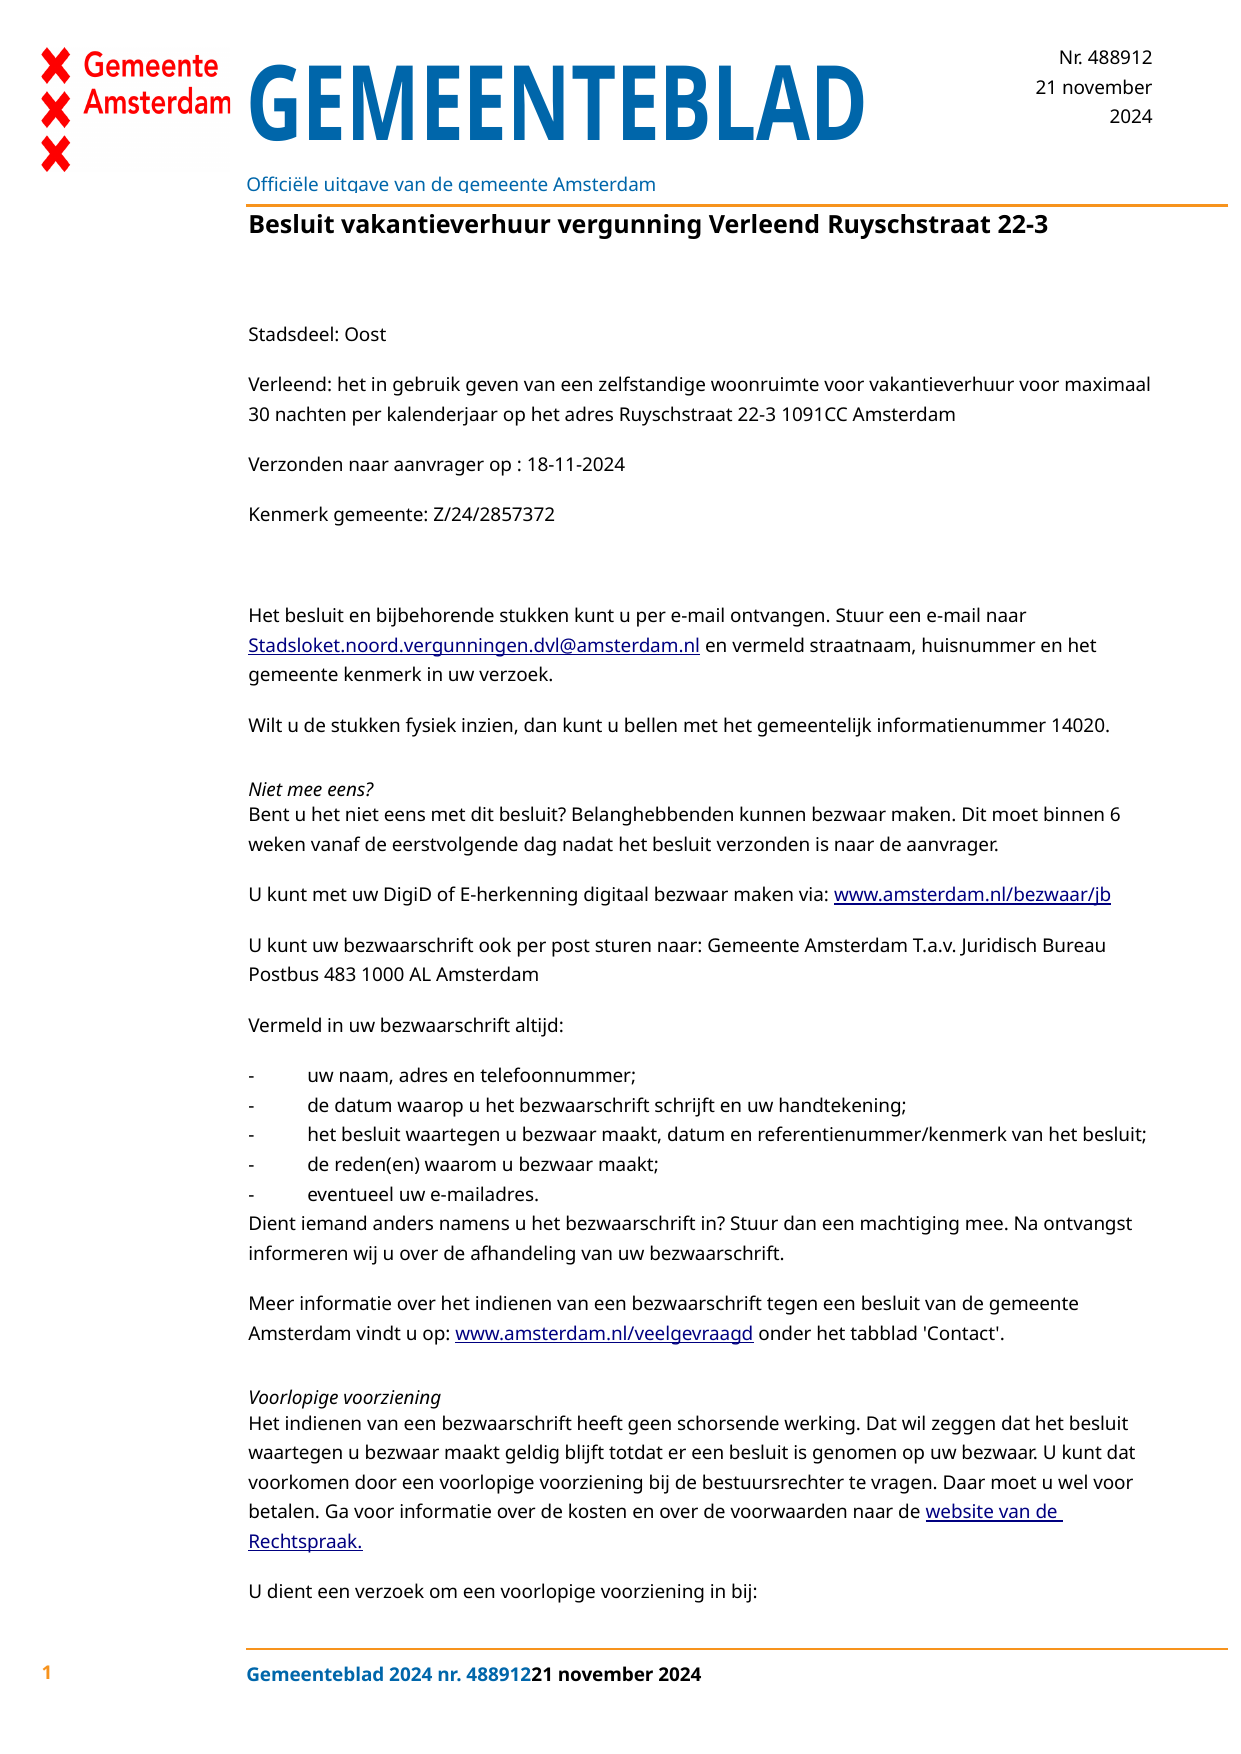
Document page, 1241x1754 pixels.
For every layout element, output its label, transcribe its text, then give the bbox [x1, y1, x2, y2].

text U kunt uw bezwaarschrift ook per post sturen naar: Gemeente Amsterdam T.a.v. Juridisch Bureau Postbus 483 1000 AL Amsterdam [248, 932, 1152, 987]
text Verleend: het in gebruik geven van een zelfstandige woonruimte voor vakantieverhuur voor maximaal 30 nachten per kalenderjaar op het adres Ruyschstraat 22-3 1091CC Amsterdam [248, 371, 1152, 426]
text Wilt u de stukken fysiek inzien, dan kunt u bellen met het gemeentelijk informatienummer 14020. [248, 712, 1152, 738]
list de datum waarop u het bezwaarschrift schrijft en uw handtekening; [248, 1092, 1152, 1118]
list eventueel uw e-mailadres. [248, 1181, 1152, 1207]
text Het indienen van een bezwaarschrift heeft geen schorsende werking. Dat wil zeggen dat het besluit waartegen u bezwaar maakt geldig blijft totdat er een besluit is genomen op uw bezwaar. U kunt dat voorkomen door een voorlopige voorziening bij de bestuursrechter te vragen. Daar moet u wel voor betalen. Ga voor informatie over de kosten en over de voorwaarden naar de website van de Rechtspraak. [248, 1410, 1152, 1554]
text Vermeld in uw bezwaarschrift altijd: [248, 1012, 1152, 1038]
text Dient iemand anders namens u het bezwaarschrift in? Stuur dan een machtiging mee. Na ontvangst informeren wij u over de afhandeling van uw bezwaarschrift. [248, 1210, 1152, 1266]
text Niet mee eens? [248, 776, 1152, 802]
list uw naam, adres en telefoonnummer; [248, 1062, 1152, 1088]
text Voorlopige voorziening [248, 1384, 1152, 1410]
text Bent u het niet eens met dit besluit? Belanghebbenden kunnen bezwaar maken. Dit moet binnen 6 weken vanaf de eerstvolgende dag nadat het besluit verzonden is naar de aanvrager. [248, 802, 1152, 857]
text U kunt met uw DigiD of E-herkenning digitaal bezwaar maken via: www.amsterdam.nl/bezwaar/jb [248, 882, 1152, 907]
list de reden(en) waarom u bezwaar maakt; [248, 1151, 1152, 1177]
text Stadsdeel: Oost [248, 321, 1152, 346]
text Verzonden naar aanvrager op : 18-11-2024 [248, 451, 1152, 477]
text Kenmerk gemeente: Z/24/2857372 [248, 502, 1152, 527]
text U dient een verzoek om een voorlopige voorziening in bij: [248, 1578, 1152, 1604]
text Het besluit en bijbehorende stukken kunt u per e-mail ontvangen. Stuur een e-mail naar Stadsloket.noord.vergunningen.dvl@amsterdam.nl en vermeld straatnaam, huisnummer en het gemeente kenmerk in uw verzoek. [248, 602, 1152, 687]
list het besluit waartegen u bezwaar maakt, datum en referentienummer/kenmerk van het besluit; [248, 1122, 1152, 1147]
text Meer informatie over het indienen van een bezwaarschrift tegen een besluit van de gemeente Amsterdam vindt u op: www.amsterdam.nl/veelgevraagd onder het tabblad 'Contact'. [248, 1290, 1152, 1346]
text Besluit vakantieverhuur vergunning Verleend Ruyschstraat 22-3 [248, 207, 1152, 241]
picture [41, 47, 231, 172]
